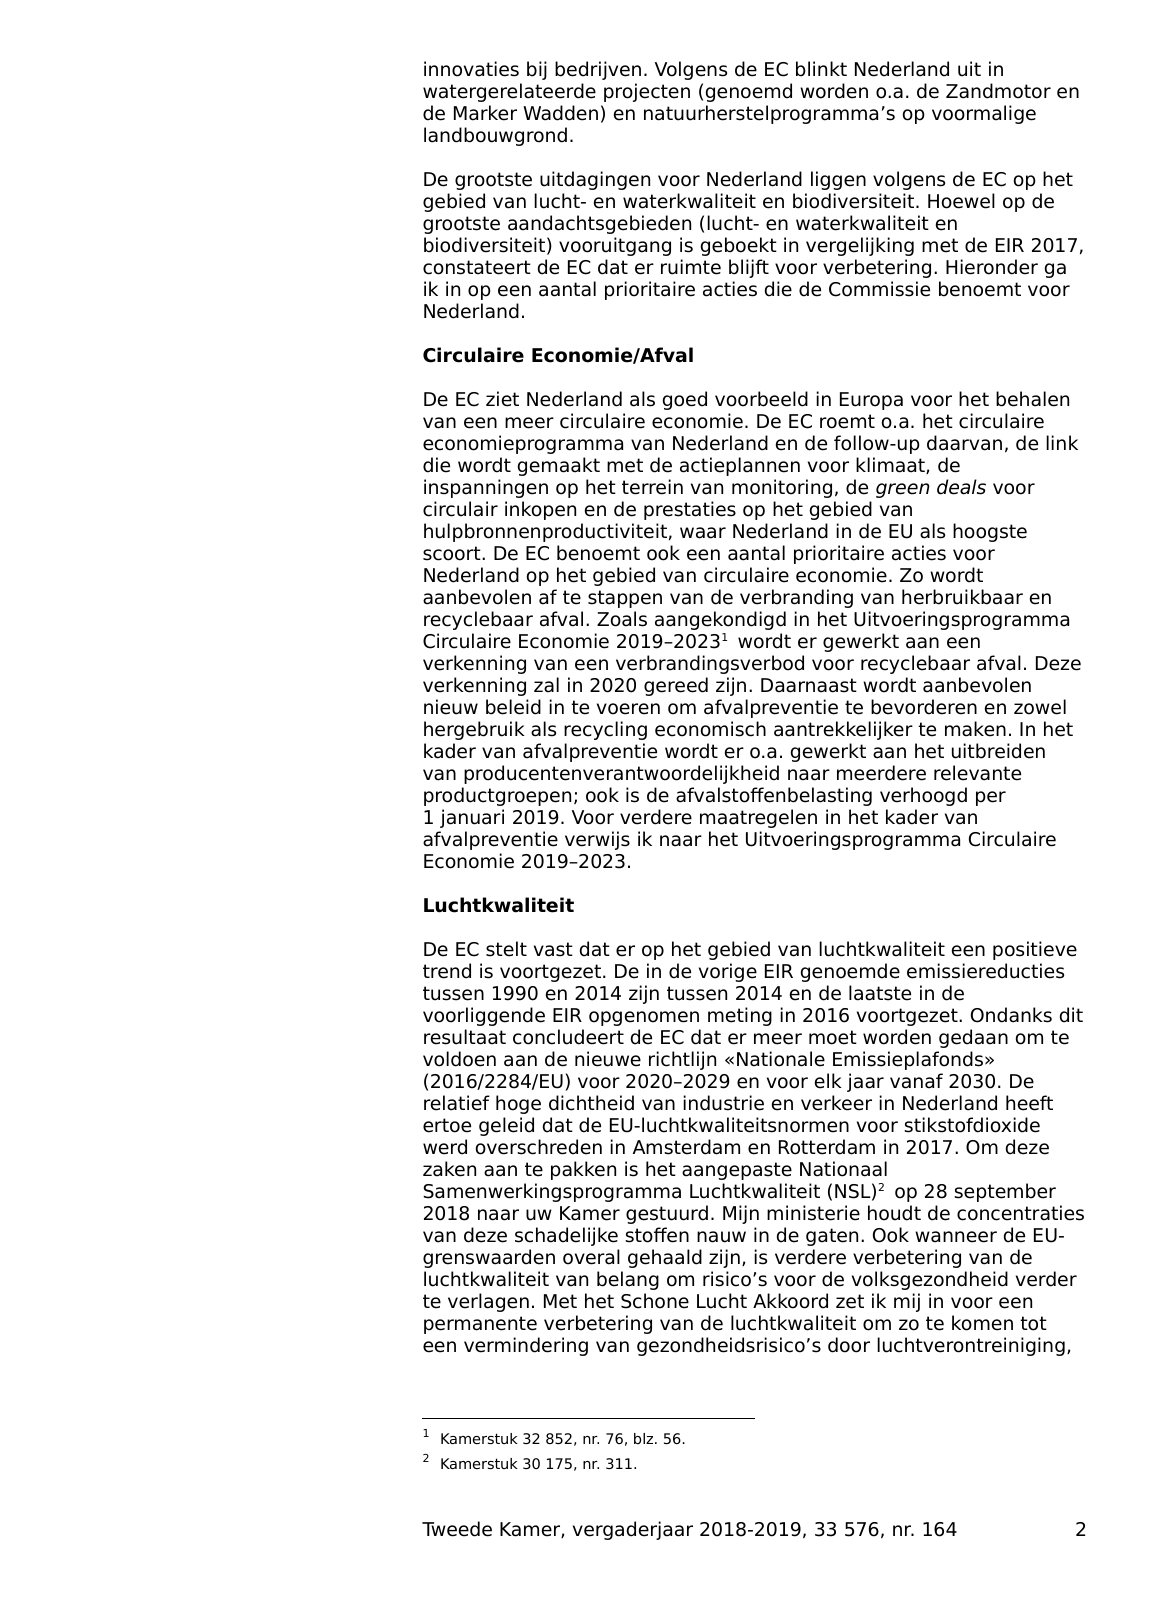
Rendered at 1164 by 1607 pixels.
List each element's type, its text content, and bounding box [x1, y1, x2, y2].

subtitle Circulaire Economie/Afval [422, 345, 1087, 367]
text De EC ziet Nederland als goed voorbeeld in Europa voor het behalen van een meer circulaire economie. De EC roemt o.a. het circulaire economieprogramma van Nederland en de follow-up daarvan, de link die wordt gemaakt met de actieplannen voor klimaat, de inspanningen op het terrein van monitoring, de green deals voor circulair inkopen en de prestaties op het gebied van hulpbronnenproductiviteit, waar Nederland in de EU als hoogste scoort. De EC benoemt ook een aantal prioritaire acties voor Nederland op het gebied van circulaire economie. Zo wordt aanbevolen af te stappen van de verbranding van herbruikbaar en recyclebaar afval. Zoals aangekondigd in het Uitvoeringsprogramma Circulaire Economie 2019–2023 wordt er gewerkt aan een verkenning van een verbrandingsverbod voor recyclebaar afval. Deze verkenning zal in 2020 gereed zijn. Daarnaast wordt aanbevolen nieuw beleid in te voeren om afvalpreventie te bevorderen en zowel hergebruik als recycling economisch aantrekkelijker te maken. In het kader van afvalpreventie wordt er o.a. gewerkt aan het uitbreiden van producentenverantwoordelijkheid naar meerdere relevante productgroepen; ook is de afvalstoffenbelasting verhoogd per 1 januari 2019. Voor verdere maatregelen in het kader van afvalpreventie verwijs ik naar het Uitvoeringsprogramma Circulaire Economie 2019–2023. [422, 389, 1087, 873]
text Kamerstuk 30 175, nr. 311. [422, 1452, 1087, 1474]
text Kamerstuk 32 852, nr. 76, blz. 56. [422, 1427, 1087, 1449]
text De grootste uitdagingen voor Nederland liggen volgens de EC op het gebied van lucht- en waterkwaliteit en biodiversiteit. Hoewel op de grootste aandachtsgebieden (lucht- en waterkwaliteit en biodiversiteit) vooruitgang is geboekt in vergelijking met de EIR 2017, constateert de EC dat er ruimte blijft voor verbetering. Hieronder ga ik in op een aantal prioritaire acties die de Commissie benoemt voor Nederland. [422, 169, 1087, 323]
subtitle Luchtkwaliteit [422, 895, 1087, 917]
text innovaties bij bedrijven. Volgens de EC blinkt Nederland uit in watergerelateerde projecten (genoemd worden o.a. de Zandmotor en de Marker Wadden) en natuurherstelprogramma’s op voormalige landbouwgrond. [422, 59, 1087, 147]
text De EC stelt vast dat er op het gebied van luchtkwaliteit een positieve trend is voortgezet. De in de vorige EIR genoemde emissiereducties tussen 1990 en 2014 zijn tussen 2014 en de laatste in de voorliggende EIR opgenomen meting in 2016 voortgezet. Ondanks dit resultaat concludeert de EC dat er meer moet worden gedaan om te voldoen aan de nieuwe richtlijn «Nationale Emissieplafonds» (2016/2284/EU) voor 2020–2029 en voor elk jaar vanaf 2030. De relatief hoge dichtheid van industrie en verkeer in Nederland heeft ertoe geleid dat de EU-luchtkwaliteitsnormen voor stikstofdioxide werd overschreden in Amsterdam en Rotterdam in 2017. Om deze zaken aan te pakken is het aangepaste Nationaal Samenwerkingsprogramma Luchtkwaliteit (NSL) op 28 september 2018 naar uw Kamer gestuurd. Mijn ministerie houdt de concentraties van deze schadelijke stoffen nauw in de gaten. Ook wanneer de EU-grenswaarden overal gehaald zijn, is verdere verbetering van de luchtkwaliteit van belang om risico’s voor de volksgezondheid verder te verlagen. Met het Schone Lucht Akkoord zet ik mij in voor een permanente verbetering van de luchtkwaliteit om zo te komen tot een vermindering van gezondheidsrisico’s door luchtverontreiniging, [422, 939, 1087, 1357]
